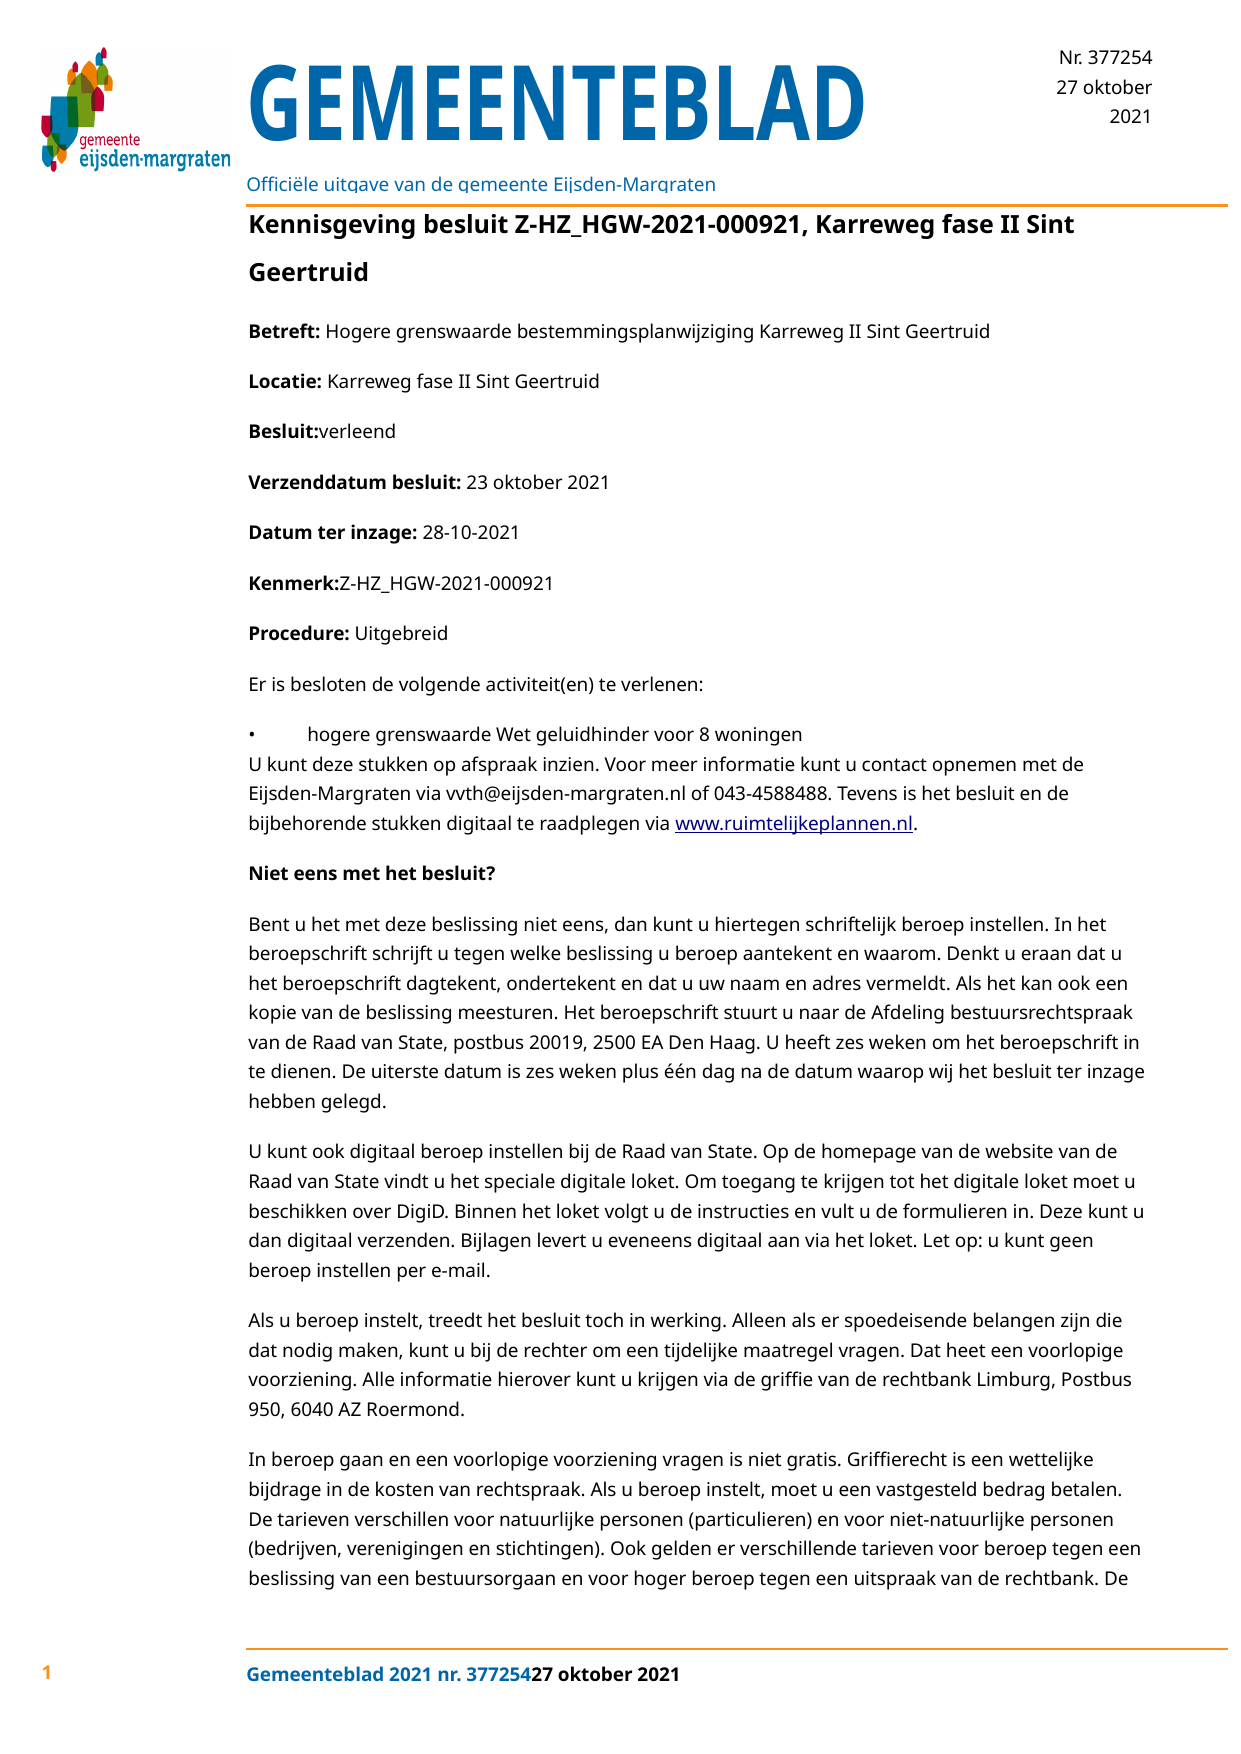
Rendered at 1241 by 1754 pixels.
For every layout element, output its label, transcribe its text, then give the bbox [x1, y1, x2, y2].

text Verzenddatum besluit: 23 oktober 2021 [248, 469, 1152, 495]
text Datum ter inzage: 28-10-2021 [248, 519, 1152, 545]
text Niet eens met het besluit? [248, 860, 1152, 886]
list hogere grenswaarde Wet geluidhinder voor 8 woningen [248, 721, 1152, 747]
text In beroep gaan en een voorlopige voorziening vragen is niet gratis. Griffierecht is een wettelijke bijdrage in de kosten van rechtspraak. Als u beroep instelt, moet u een vastgesteld bedrag betalen. De tarieven verschillen voor natuurlijke personen (particulieren) en voor niet-natuurlijke personen (bedrijven, verenigingen en stichtingen). Ook gelden er verschillende tarieven voor beroep tegen een beslissing van een bestuursorgaan en voor hoger beroep tegen een uitspraak van de rechtbank. De [248, 1447, 1152, 1591]
text Besluit:verleend [248, 419, 1152, 444]
text U kunt ook digitaal beroep instellen bij de Raad van State. Op de homepage van de website van de Raad van State vindt u het speciale digitale loket. Om toegang te krijgen tot het digitale loket moet u beschikken over DigiD. Binnen het loket volgt u de instructies en vult u de formulieren in. Deze kunt u dan digitaal verzenden. Bijlagen levert u eveneens digitaal aan via het loket. Let op: u kunt geen beroep instellen per e-mail. [248, 1139, 1152, 1283]
text Locatie: Karreweg fase II Sint Geertruid [248, 368, 1152, 394]
text Procedure: Uitgebreid [248, 620, 1152, 646]
text Bent u het met deze beslissing niet eens, dan kunt u hiertegen schriftelijk beroep instellen. In het beroepschrift schrijft u tegen welke beslissing u beroep aantekent en waarom. Denkt u eraan dat u het beroepschrift dagtekent, ondertekent en dat u uw naam en adres vermeldt. Als het kan ook een kopie van de beslissing meesturen. Het beroepschrift stuurt u naar de Afdeling bestuursrechtspraak van de Raad van State, postbus 20019, 2500 EA Den Haag. U heeft zes weken om het beroepschrift in te dienen. De uiterste datum is zes weken plus één dag na de datum waarop wij het besluit ter inzage hebben gelegd. [248, 911, 1152, 1114]
text U kunt deze stukken op afspraak inzien. Voor meer informatie kunt u contact opnemen met de Eijsden-Margraten via vvth@eijsden-margraten.nl of 043-4588488. Tevens is het besluit en de bijbehorende stukken digitaal te raadplegen via www.ruimtelijkeplannen.nl. [248, 751, 1152, 836]
text Als u beroep instelt, treedt het besluit toch in werking. Alleen als er spoedeisende belangen zijn die dat nodig maken, kunt u bij de rechter om een tijdelijke maatregel vragen. Dat heet een voorlopige voorziening. Alle informatie hierover kunt u krijgen via de griffie van de rechtbank Limburg, Postbus 950, 6040 AZ Roermond. [248, 1307, 1152, 1422]
text Kenmerk:Z-HZ_HGW-2021-000921 [248, 570, 1152, 596]
picture [41, 47, 231, 172]
text Betreft: Hogere grenswaarde bestemmingsplanwijziging Karreweg II Sint Geertruid [248, 318, 1152, 344]
text Er is besloten de volgende activiteit(en) te verlenen: [248, 671, 1152, 697]
text Kennisgeving besluit Z-HZ_HGW-2021-000921, Karreweg fase II Sint Geertruid [248, 207, 1152, 288]
